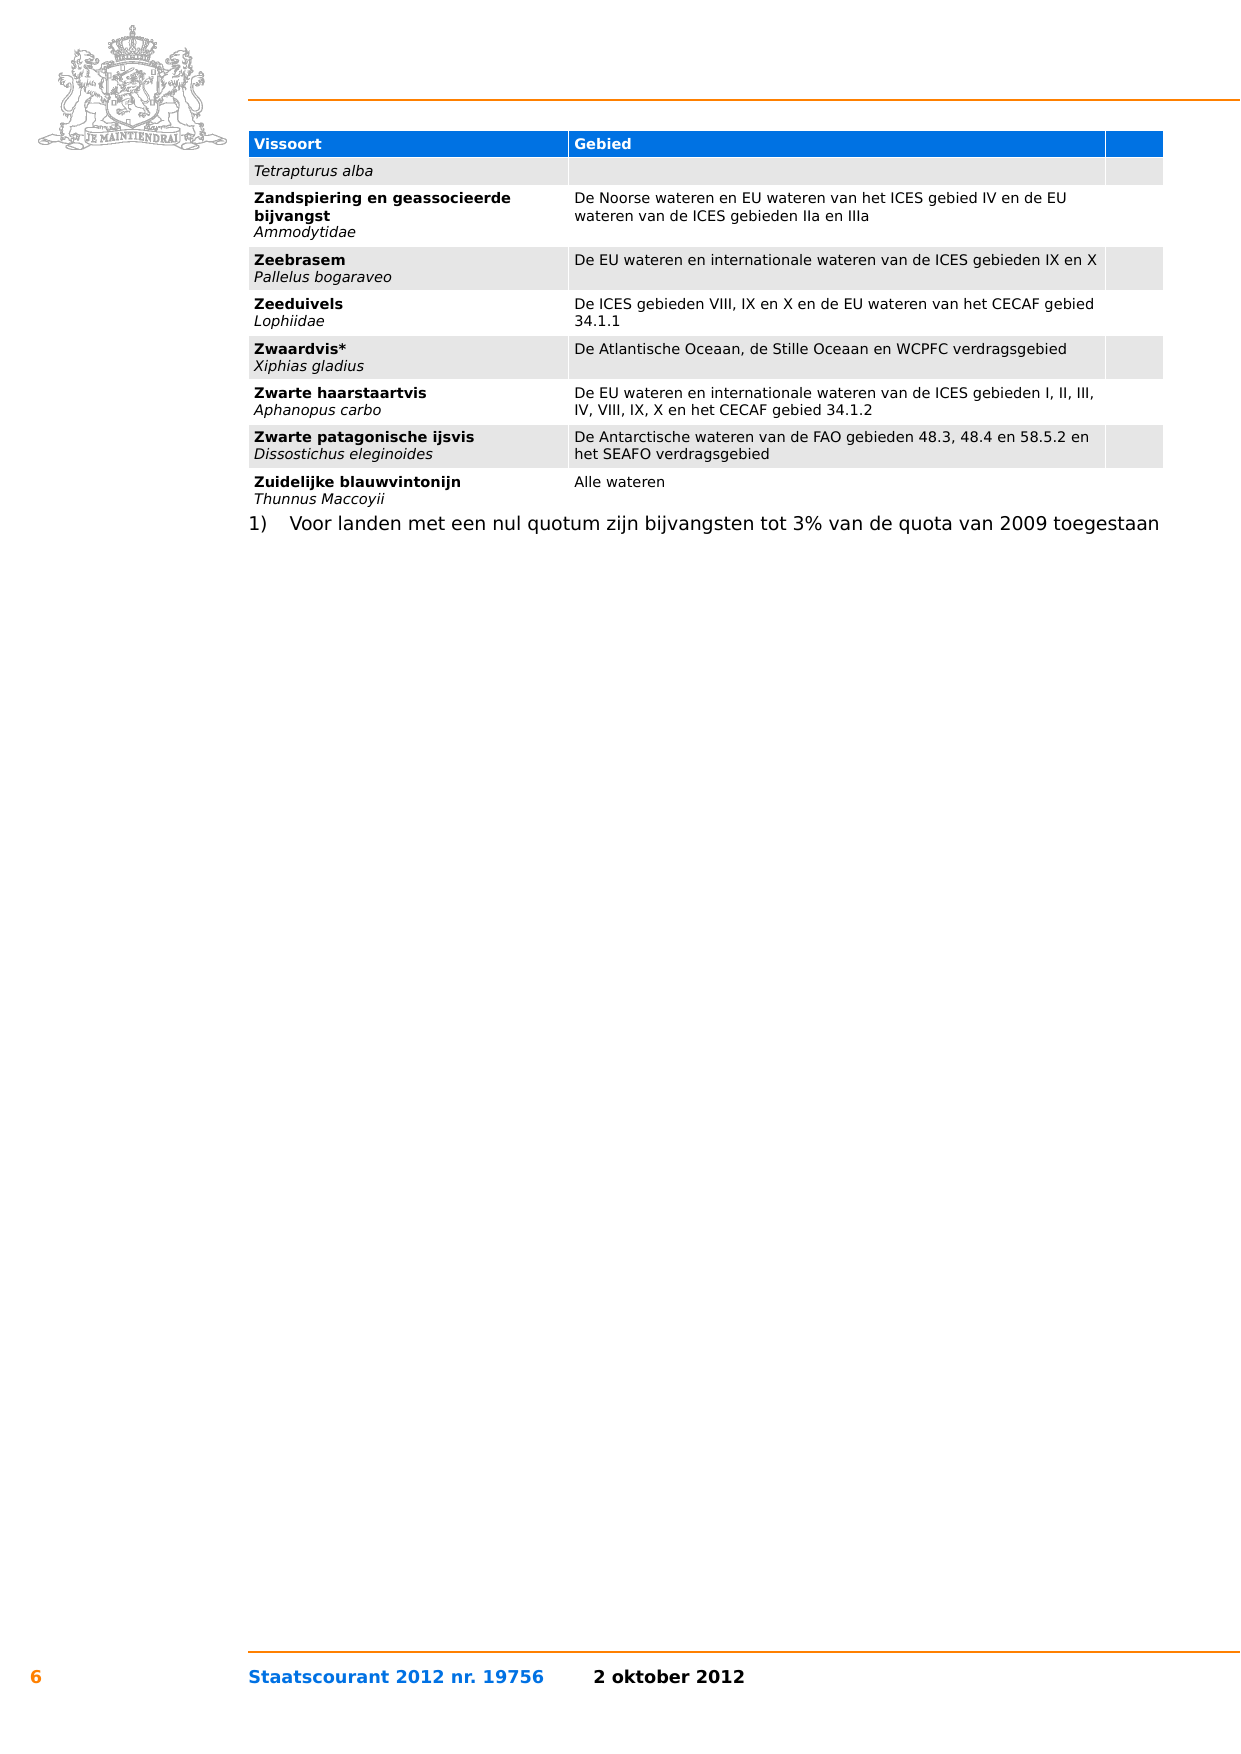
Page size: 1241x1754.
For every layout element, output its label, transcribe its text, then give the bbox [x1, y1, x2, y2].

table_cell De EU wateren en internationale wateren van de ICES gebieden IX en X [569, 247, 1105, 290]
table_cell [1106, 469, 1163, 512]
table_cell Zwarte patagonische ijsvis Dissostichus eleginoides [249, 425, 568, 468]
table_cell De EU wateren en internationale wateren van de ICES gebieden I, II, III, IV, VIII, IX, X en het CECAF gebied 34.1.2 [569, 380, 1105, 423]
table_cell Zandspiering en geassocieerde bijvangst Ammodytidae [249, 186, 568, 246]
table_cell De ICES gebieden VIII, IX en X en de EU wateren van het CECAF gebied 34.1.1 [569, 291, 1105, 335]
table_cell [1106, 186, 1163, 246]
table_cell [1106, 336, 1163, 379]
table_cell [1106, 380, 1163, 423]
table_cell Tetrapturus alba [249, 158, 568, 185]
table_cell De Atlantische Oceaan, de Stille Oceaan en WCPFC verdragsgebied [569, 336, 1105, 379]
table_cell De Noorse wateren en EU wateren van het ICES gebied IV en de EU wateren van de ICES gebieden IIa en IIIa [569, 186, 1105, 246]
table_cell [1106, 158, 1163, 185]
table_cell De Antarctische wateren van de FAO gebieden 48.3, 48.4 en 58.5.2 en het SEAFO verdragsgebied [569, 425, 1105, 468]
table_cell Zeeduivels Lophiidae [249, 291, 568, 335]
table_cell [569, 158, 1105, 185]
table_cell Zwarte haarstaartvis Aphanopus carbo [249, 380, 568, 423]
table_cell [1106, 425, 1163, 468]
table_cell [1106, 247, 1163, 290]
table_header [1106, 131, 1163, 157]
table_cell [1106, 291, 1163, 335]
table_header Gebied [569, 131, 1105, 157]
table_header Vissoort [249, 131, 568, 157]
table_cell Alle wateren [569, 469, 1105, 512]
table_cell Zeebrasem Pallelus bogaraveo [249, 247, 568, 290]
text 1) Voor landen met een nul quotum zijn bijvangsten tot 3% van de quota van 2009 toegestaan [248, 513, 1163, 535]
picture [38, 25, 227, 150]
table_cell Zwaardvis* Xiphias gladius [249, 336, 568, 379]
table_cell Zuidelijke blauwvintonijn Thunnus Maccoyii [249, 469, 568, 512]
